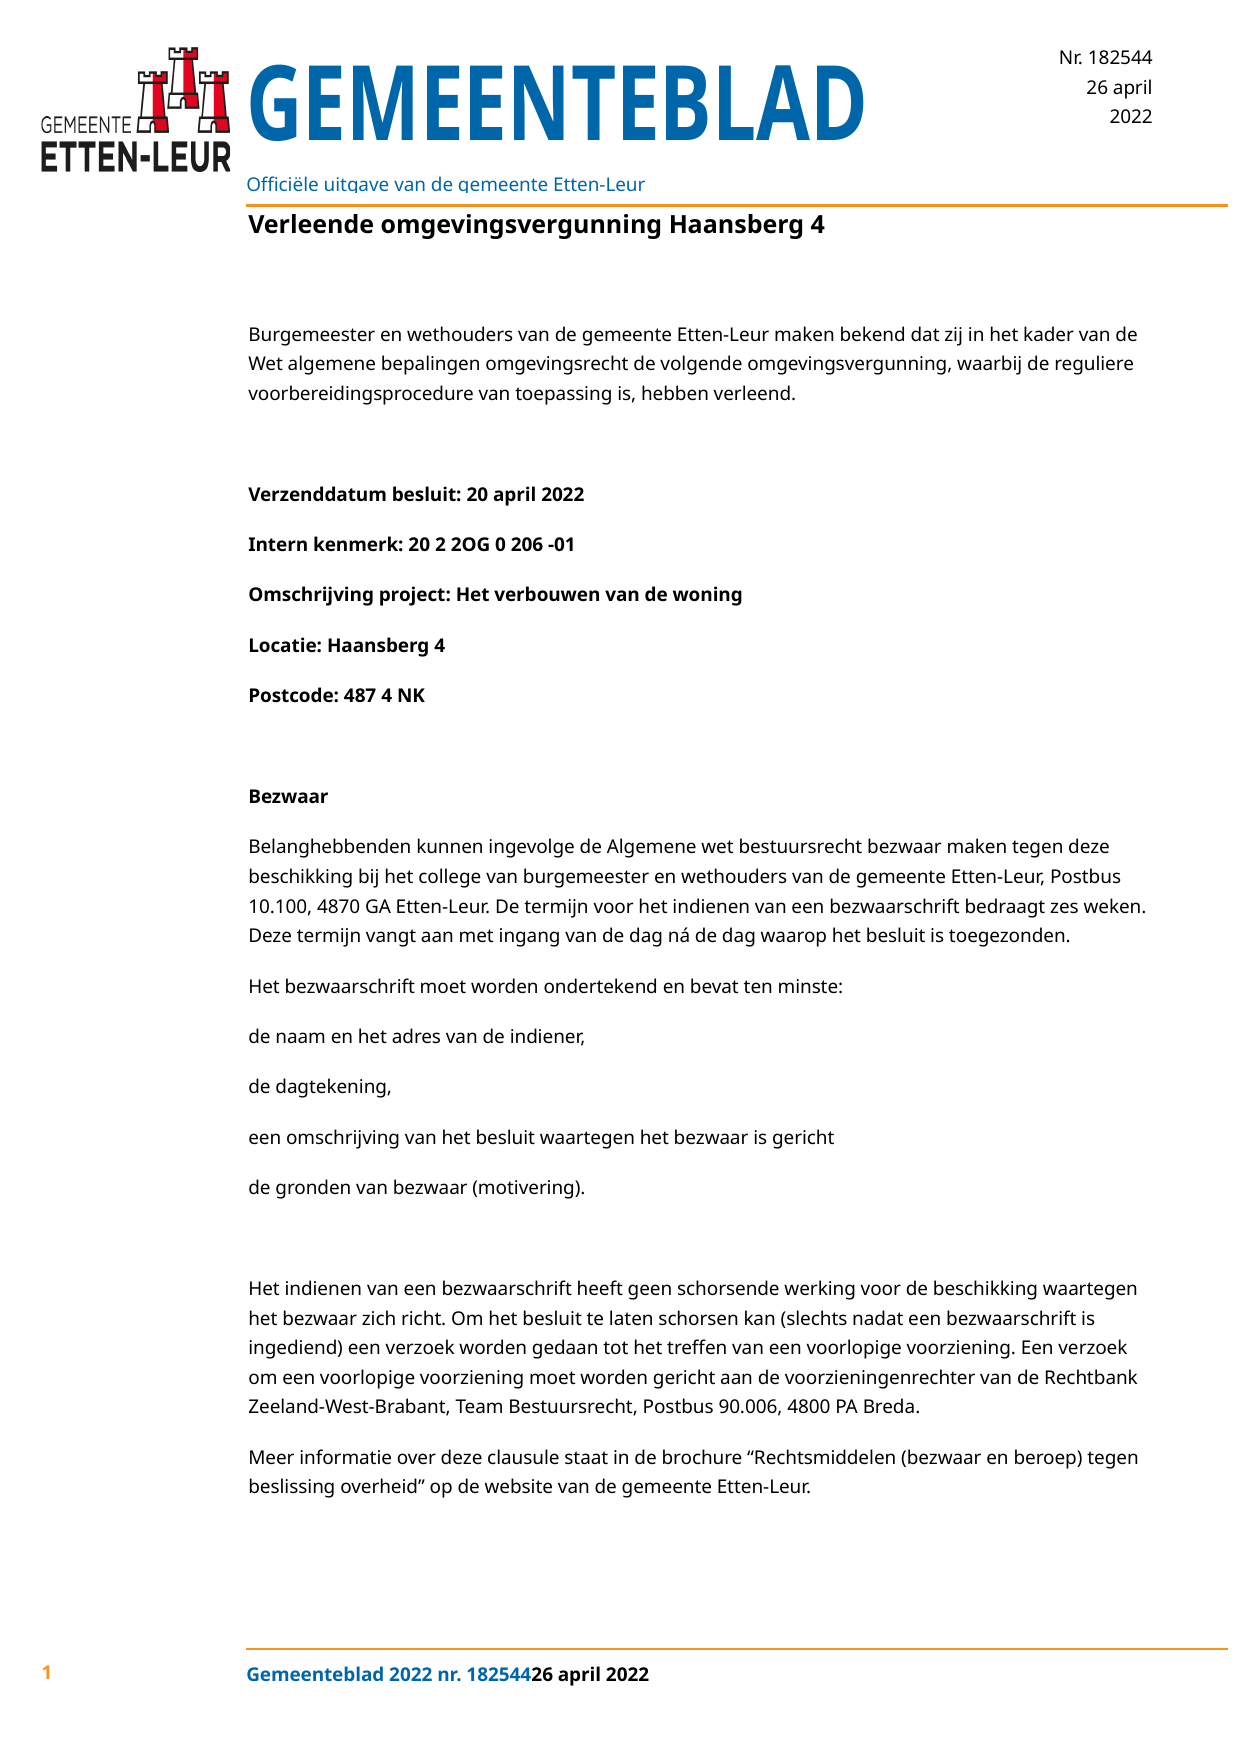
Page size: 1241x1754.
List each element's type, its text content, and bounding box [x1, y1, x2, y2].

text Het bezwaarschrift moet worden ondertekend en bevat ten minste: [248, 973, 1152, 998]
text Intern kenmerk: 20 2 2OG 0 206 -01 [248, 531, 1152, 557]
text de naam en het adres van de indiener, [248, 1023, 1152, 1049]
text Meer informatie over deze clausule staat in de brochure “Rechtsmiddelen (bezwaar en beroep) tegen beslissing overheid” op de website van de gemeente Etten-Leur. [248, 1444, 1152, 1499]
text Verzenddatum besluit: 20 april 2022 [248, 481, 1152, 506]
text Verleende omgevingsvergunning Haansberg 4 [248, 207, 1152, 241]
text de gronden van bezwaar (motivering). [248, 1174, 1152, 1200]
picture [41, 47, 231, 172]
text Burgemeester en wethouders van de gemeente Etten-Leur maken bekend dat zij in het kader van de Wet algemene bepalingen omgevingsrecht de volgende omgevingsvergunning, waarbij de reguliere voorbereidingsprocedure van toepassing is, hebben verleend. [248, 321, 1152, 406]
text Het indienen van een bezwaarschrift heeft geen schorsende werking voor de beschikking waartegen het bezwaar zich richt. Om het besluit te laten schorsen kan (slechts nadat een bezwaarschrift is ingediend) een verzoek worden gedaan tot het treffen van een voorlopige voorziening. Een verzoek om een voorlopige voorziening moet worden gericht aan de voorzieningenrechter van de Rechtbank Zeeland-West-Brabant, Team Bestuursrecht, Postbus 90.006, 4800 PA Breda. [248, 1275, 1152, 1419]
text de dagtekening, [248, 1074, 1152, 1099]
text Omschrijving project: Het verbouwen van de woning [248, 582, 1152, 607]
text Bezwaar [248, 783, 1152, 809]
text Locatie: Haansberg 4 [248, 632, 1152, 658]
text een omschrijving van het besluit waartegen het bezwaar is gericht [248, 1124, 1152, 1150]
text Postcode: 487 4 NK [248, 682, 1152, 708]
text Belanghebbenden kunnen ingevolge de Algemene wet bestuursrecht bezwaar maken tegen deze beschikking bij het college van burgemeester en wethouders van de gemeente Etten-Leur, Postbus 10.100, 4870 GA Etten-Leur. De termijn voor het indienen van een bezwaarschrift bedraagt zes weken. Deze termijn vangt aan met ingang van de dag ná de dag waarop het besluit is toegezonden. [248, 834, 1152, 948]
